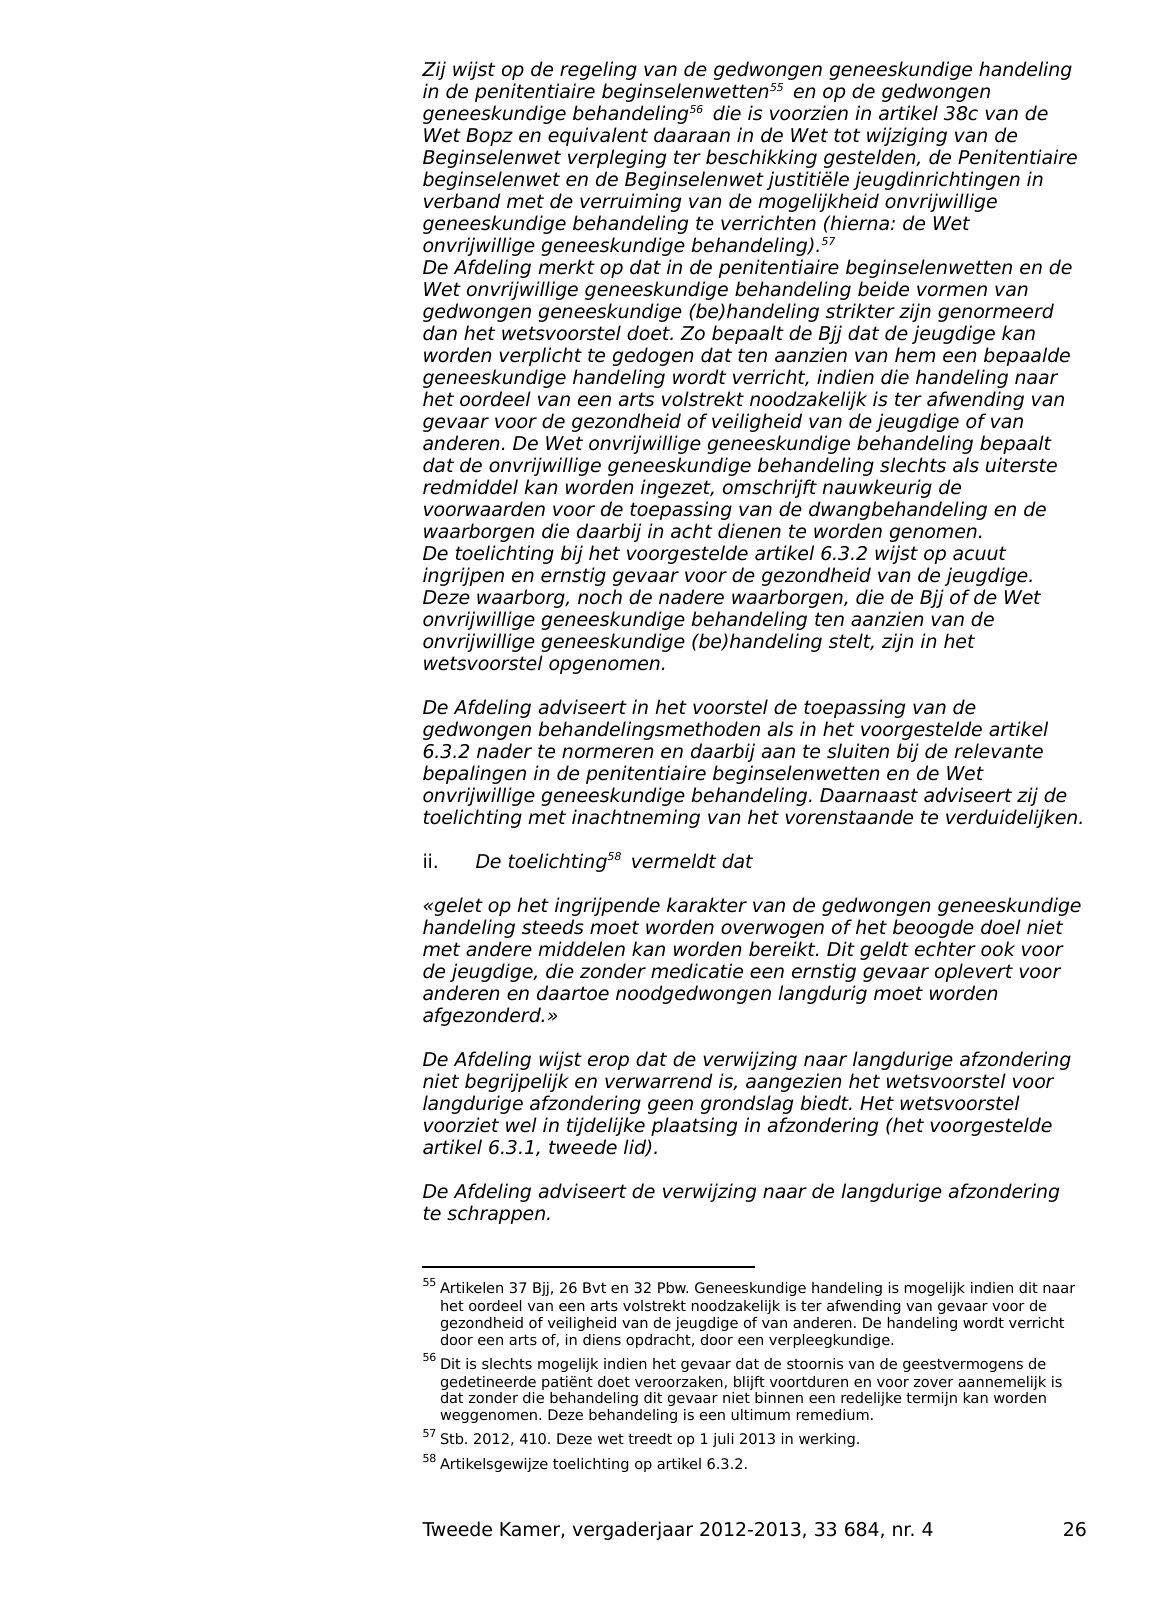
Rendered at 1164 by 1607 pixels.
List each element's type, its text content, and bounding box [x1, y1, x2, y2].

text «gelet op het ingrijpende karakter van de gedwongen geneeskundige handeling steeds moet worden overwogen of het beoogde doel niet met andere middelen kan worden bereikt. Dit geldt echter ook voor de jeugdige, die zonder medicatie een ernstig gevaar oplevert voor anderen en daartoe noodgedwongen langdurig moet worden afgezonderd.» [422, 895, 1087, 1027]
text Stb. 2012, 410. Deze wet treedt op 1 juli 2013 in werking. [422, 1427, 1087, 1449]
text De Afdeling adviseert de verwijzing naar de langdurige afzondering te schrappen. [422, 1181, 1087, 1225]
text Artikelen 37 Bjj, 26 Bvt en 32 Pbw. Geneeskundige handeling is mogelijk indien dit naar het oordeel van een arts volstrekt noodzakelijk is ter afwending van gevaar voor de gezondheid of veiligheid van de jeugdige of van anderen. De handeling wordt verricht door een arts of, in diens opdracht, door een verpleegkundige. [422, 1276, 1087, 1349]
text De Afdeling merkt op dat in de penitentiaire beginselenwetten en de Wet onvrijwillige geneeskundige behandeling beide vormen van gedwongen geneeskundige (be)handeling strikter zijn genormeerd dan het wetsvoorstel doet. Zo bepaalt de Bjj dat de jeugdige kan worden verplicht te gedogen dat ten aanzien van hem een bepaalde geneeskundige handeling wordt verricht, indien die handeling naar het oordeel van een arts volstrekt noodzakelijk is ter afwending van gevaar voor de gezondheid of veiligheid van de jeugdige of van anderen. De Wet onvrijwillige geneeskundige behandeling bepaalt dat de onvrijwillige geneeskundige behandeling slechts als uiterste redmiddel kan worden ingezet, omschrijft nauwkeurig de voorwaarden voor de toepassing van de dwangbehandeling en de waarborgen die daarbij in acht dienen te worden genomen. [422, 257, 1087, 543]
text De toelichting bij het voorgestelde artikel 6.3.2 wijst op acuut ingrijpen en ernstig gevaar voor de gezondheid van de jeugdige. Deze waarborg, noch de nadere waarborgen, die de Bjj of de Wet onvrijwillige geneeskundige behandeling ten aanzien van de onvrijwillige geneeskundige (be)handeling stelt, zijn in het wetsvoorstel opgenomen. [422, 543, 1087, 674]
text Dit is slechts mogelijk indien het gevaar dat de stoornis van de geestvermogens de gedetineerde patiënt doet veroorzaken, blijft voortduren en voor zover aannemelijk is dat zonder die behandeling dit gevaar niet binnen een redelijke termijn kan worden weggenomen. Deze behandeling is een ultimum remedium. [422, 1352, 1087, 1424]
text Zij wijst op de regeling van de gedwongen geneeskundige handeling in de penitentiaire beginselenwetten en op de gedwongen geneeskundige behandeling die is voorzien in artikel 38c van de Wet Bopz en equivalent daaraan in de Wet tot wijziging van de Beginselenwet verpleging ter beschikking gestelden, de Penitentiaire beginselenwet en de Beginselenwet justitiële jeugdinrichtingen in verband met de verruiming van de mogelijkheid onvrijwillige geneeskundige behandeling te verrichten (hierna: de Wet onvrijwillige geneeskundige behandeling). [422, 59, 1087, 257]
text De Afdeling adviseert in het voorstel de toepassing van de gedwongen behandelingsmethoden als in het voorgestelde artikel 6.3.2 nader te normeren en daarbij aan te sluiten bij de relevante bepalingen in de penitentiaire beginselenwetten en de Wet onvrijwillige geneeskundige behandeling. Daarnaast adviseert zij de toelichting met inachtneming van het vorenstaande te verduidelijken. [422, 697, 1087, 828]
text De Afdeling wijst erop dat de verwijzing naar langdurige afzondering niet begrijpelijk en verwarrend is, aangezien het wetsvoorstel voor langdurige afzondering geen grondslag biedt. Het wetsvoorstel voorziet wel in tijdelijke plaatsing in afzondering (het voorgestelde artikel 6.3.1, tweede lid). [422, 1049, 1087, 1159]
text ii. De toelichting vermeldt dat [422, 851, 1087, 873]
text Artikelsgewijze toelichting op artikel 6.3.2. [422, 1452, 1087, 1474]
